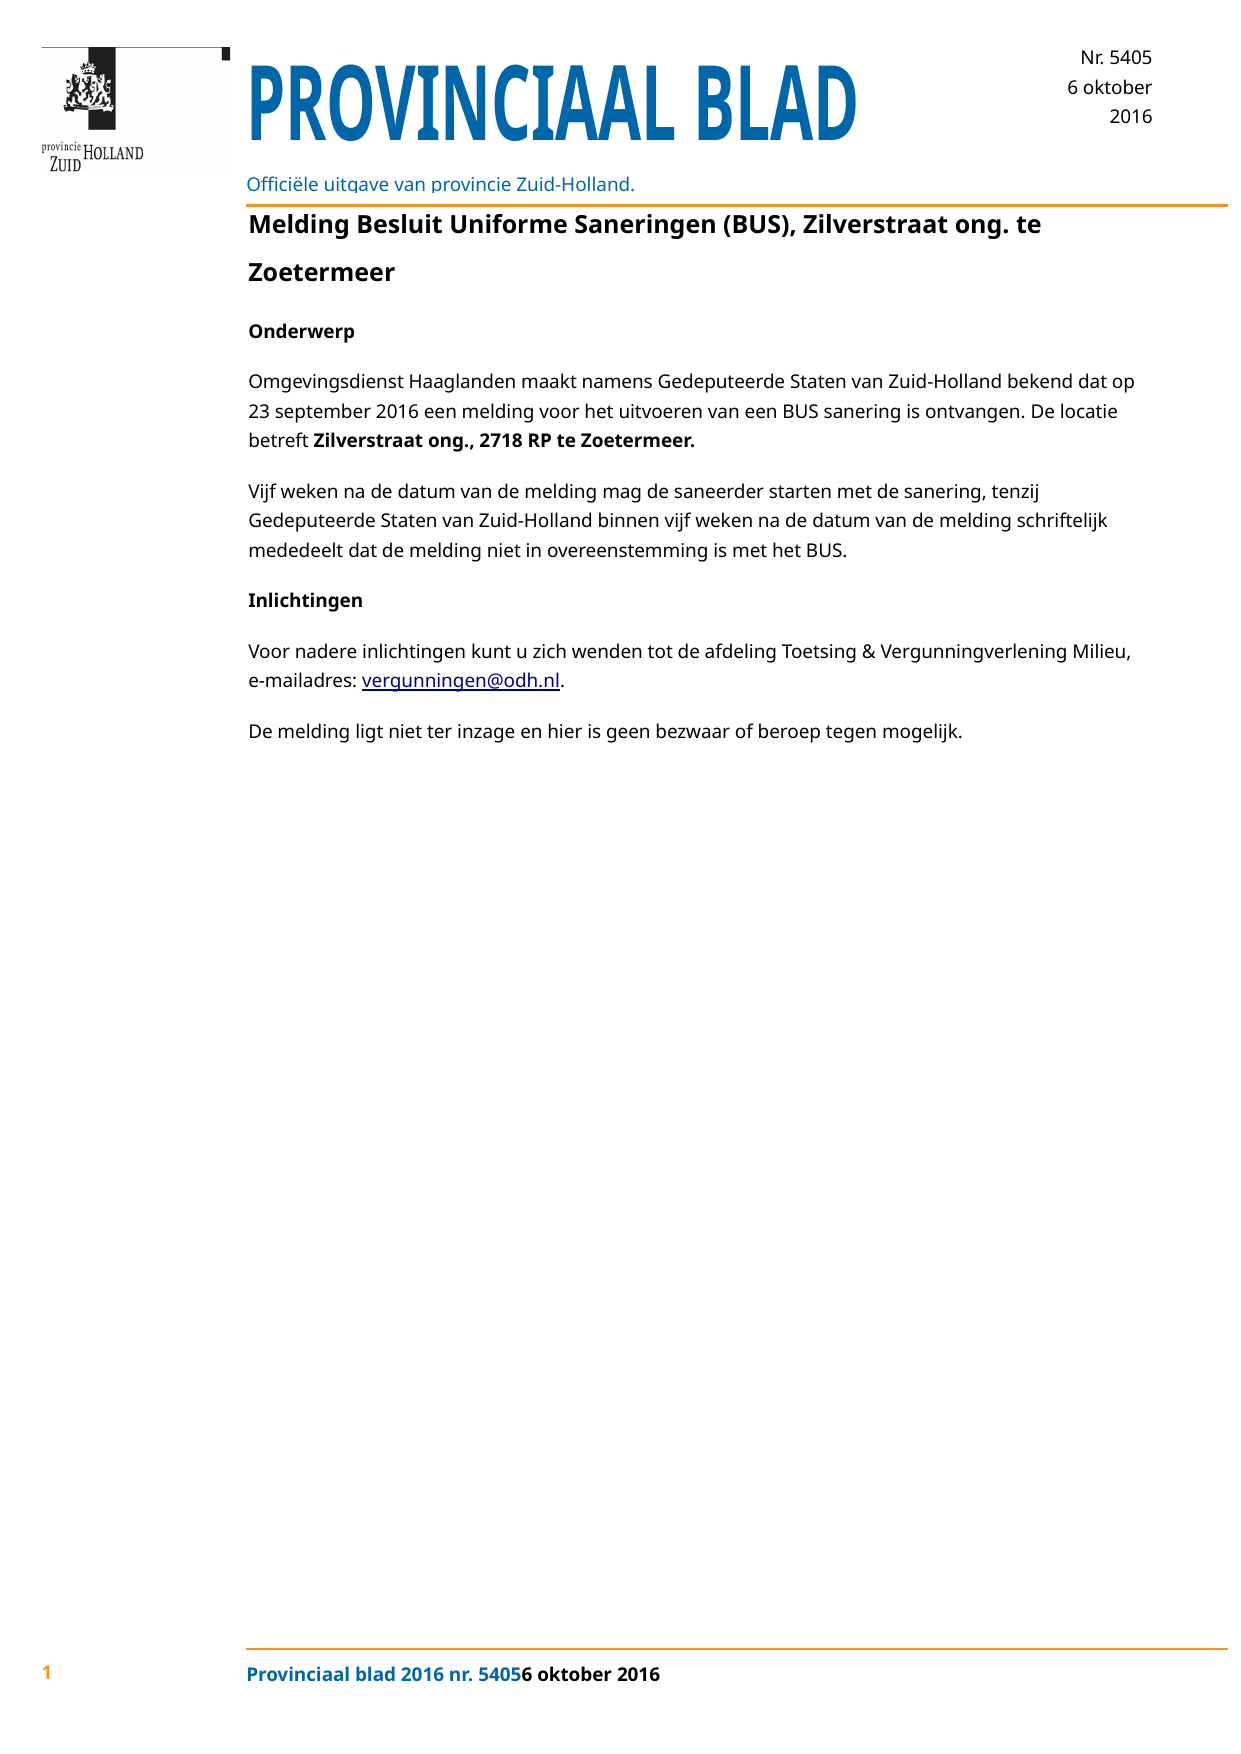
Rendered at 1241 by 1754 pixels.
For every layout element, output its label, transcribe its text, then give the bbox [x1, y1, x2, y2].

text Melding Besluit Uniforme Saneringen (BUS), Zilverstraat ong. te Zoetermeer [248, 207, 1152, 288]
picture [41, 47, 231, 172]
text Voor nadere inlichtingen kunt u zich wenden tot de afdeling Toetsing & Vergunningverlening Milieu, e-mailadres: vergunningen@odh.nl. [248, 638, 1152, 693]
text Inlichtingen [248, 587, 1152, 613]
text De melding ligt niet ter inzage en hier is geen bezwaar of beroep tegen mogelijk. [248, 718, 1152, 744]
text Onderwerp [248, 318, 1152, 344]
text Vijf weken na de datum van de melding mag de saneerder starten met de sanering, tenzij Gedeputeerde Staten van Zuid-Holland binnen vijf weken na de datum van de melding schriftelijk mededeelt dat de melding niet in overeenstemming is met het BUS. [248, 478, 1152, 563]
text Omgevingsdienst Haaglanden maakt namens Gedeputeerde Staten van Zuid-Holland bekend dat op 23 september 2016 een melding voor het uitvoeren van een BUS sanering is ontvangen. De locatie betreft Zilverstraat ong., 2718 RP te Zoetermeer. [248, 368, 1152, 453]
